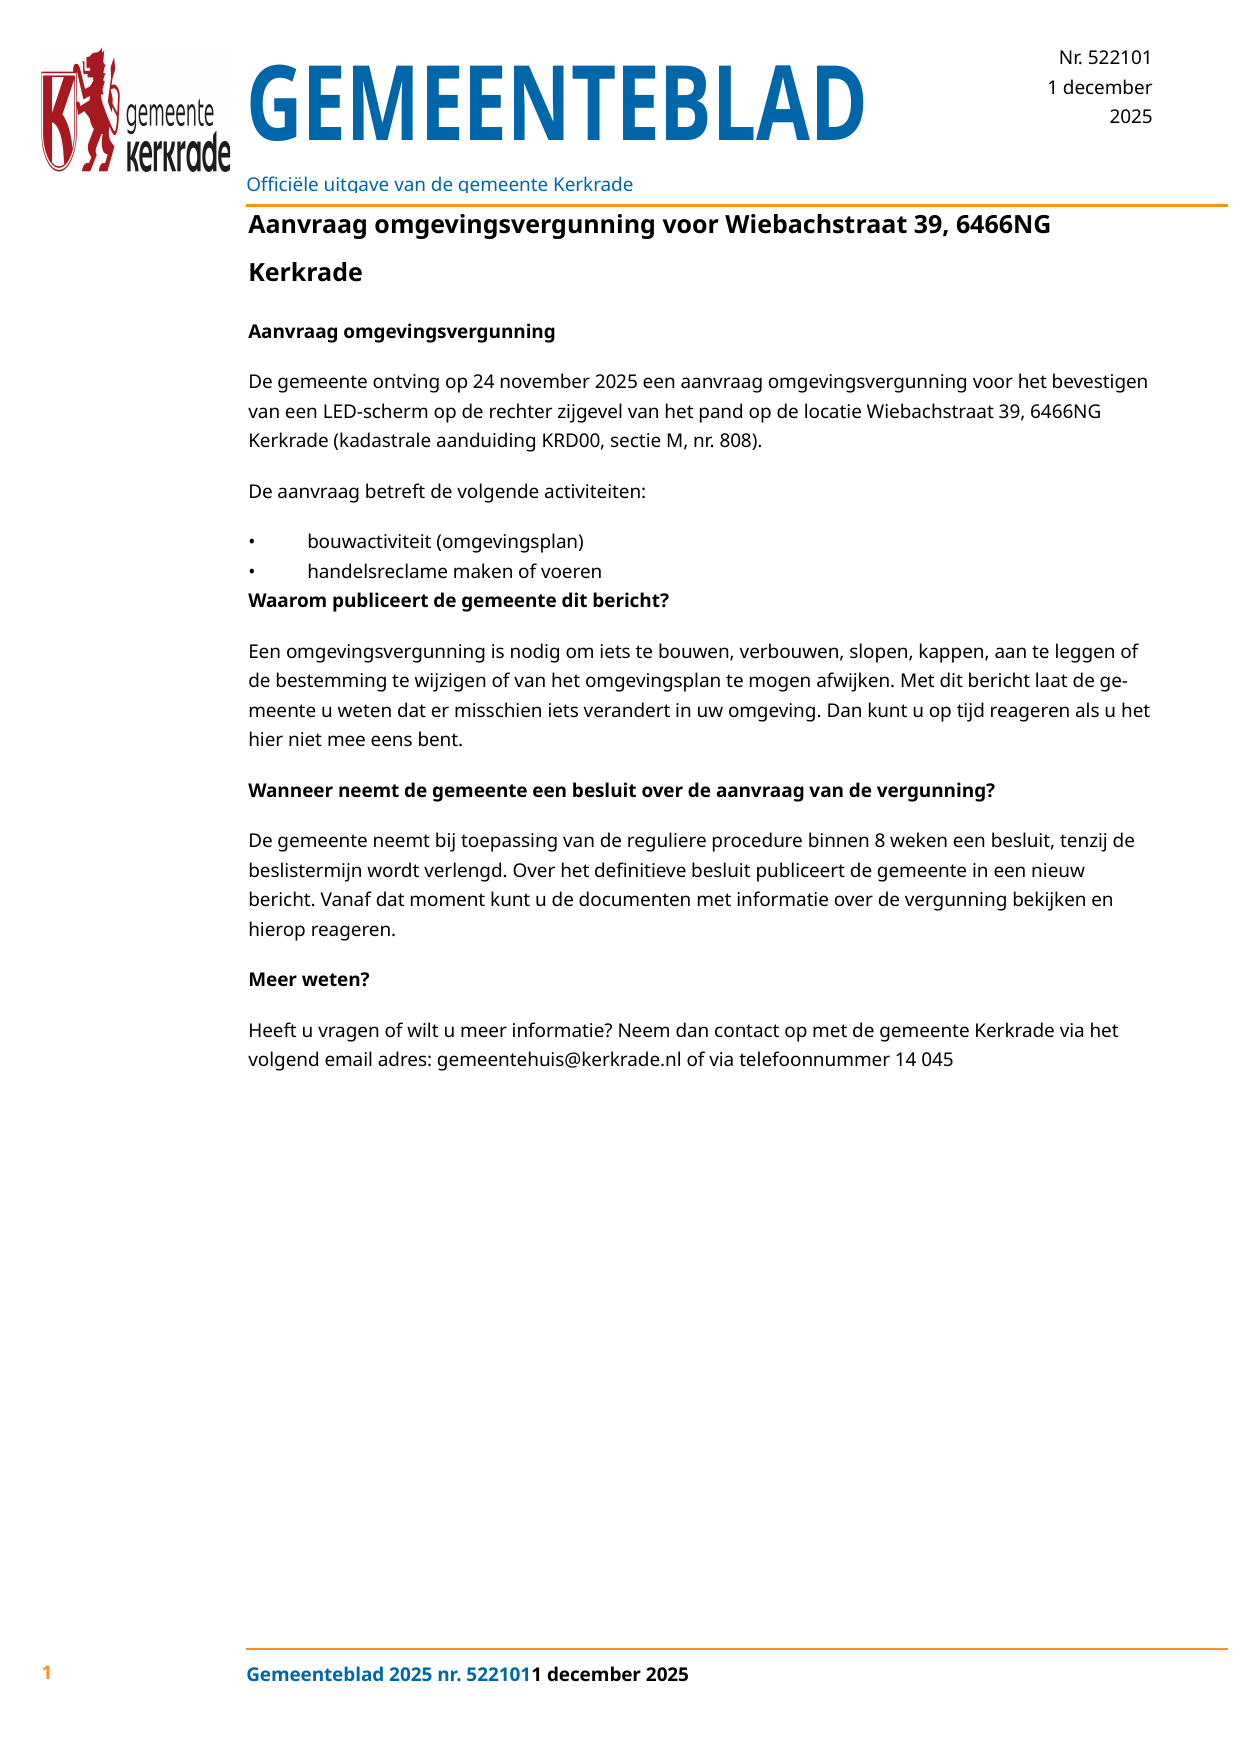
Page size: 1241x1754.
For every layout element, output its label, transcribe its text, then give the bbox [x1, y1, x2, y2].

text Meer weten? [248, 967, 1152, 992]
text Een omgevingsvergunning is nodig om iets te bouwen, verbouwen, slopen, kappen, aan te leggen of de bestemming te wijzigen of van het omgevingsplan te mogen afwijken. Met dit bericht laat de ge- meente u weten dat er misschien iets verandert in uw omgeving. Dan kunt u op tijd reageren als u het hier niet mee eens bent. [248, 638, 1152, 752]
text Wanneer neemt de gemeente een besluit over de aanvraag van de vergunning? [248, 777, 1152, 803]
text De aanvraag betreft de volgende activiteiten: [248, 478, 1152, 504]
text De gemeente ontving op 24 november 2025 een aanvraag omgevingsvergunning voor het bevestigen van een LED-scherm op de rechter zijgevel van het pand op de locatie Wiebachstraat 39, 6466NG Kerkrade (kadastrale aanduiding KRD00, sectie M, nr. 808). [248, 368, 1152, 453]
text Aanvraag omgevingsvergunning voor Wiebachstraat 39, 6466NG Kerkrade [248, 207, 1152, 288]
text Heeft u vragen of wilt u meer informatie? Neem dan contact op met de gemeente Kerkrade via het volgend email adres: gemeentehuis@kerkrade.nl of via telefoonnummer 14 045 [248, 1017, 1152, 1072]
list handelsreclame maken of voeren [248, 558, 1152, 584]
text Waarom publiceert de gemeente dit bericht? [248, 587, 1152, 613]
text De gemeente neemt bij toepassing van de reguliere procedure binnen 8 weken een besluit, tenzij de beslistermijn wordt verlengd. Over het definitieve besluit publiceert de gemeente in een nieuw bericht. Vanaf dat moment kunt u de documenten met informatie over de vergunning bekijken en hierop reageren. [248, 827, 1152, 942]
list bouwactiviteit (omgevingsplan) [248, 528, 1152, 554]
picture [41, 47, 231, 172]
text Aanvraag omgevingsvergunning [248, 318, 1152, 344]
